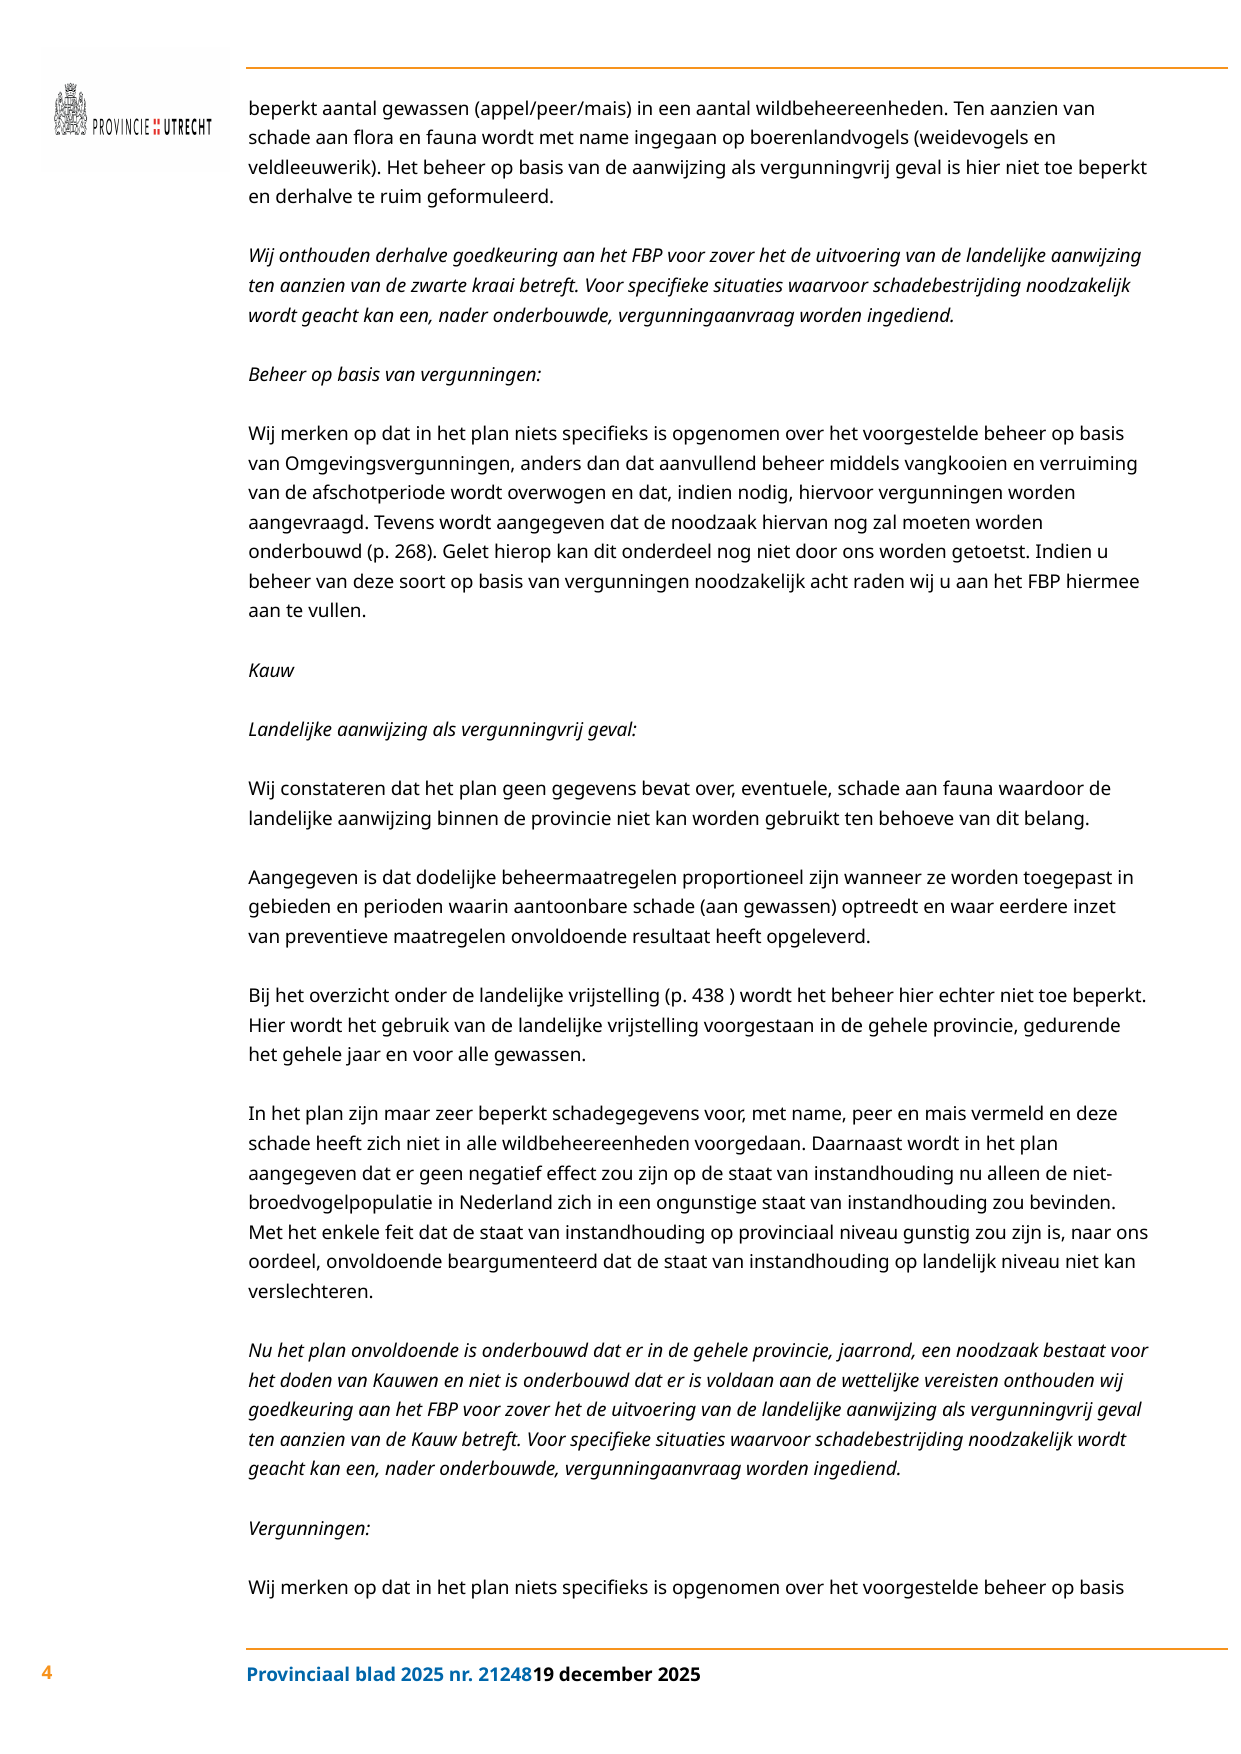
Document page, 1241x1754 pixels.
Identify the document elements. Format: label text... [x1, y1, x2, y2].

text In het plan zijn maar zeer beperkt schadegegevens voor, met name, peer en mais vermeld en deze schade heeft zich niet in alle wildbeheereenheden voorgedaan. Daarnaast wordt in het plan aangegeven dat er geen negatief effect zou zijn op de staat van instandhouding nu alleen de niet-broedvogelpopulatie in Nederland zich in een ongunstige staat van instandhouding zou bevinden. Met het enkele feit dat de staat van instandhouding op provinciaal niveau gunstig zou zijn is, naar ons oordeel, onvoldoende beargumenteerd dat de staat van instandhouding op landelijk niveau niet kan verslechteren. [248, 1101, 1152, 1304]
text Vergunningen: [248, 1515, 1152, 1541]
text Wij onthouden derhalve goedkeuring aan het FBP voor zover het de uitvoering van de landelijke aanwijzing ten aanzien van de zwarte kraai betreft. Voor specifieke situaties waarvoor schadebestrijding noodzakelijk wordt geacht kan een, nader onderbouwde, vergunningaanvraag worden ingediend. [248, 243, 1152, 328]
text Aangegeven is dat dodelijke beheermaatregelen proportioneel zijn wanneer ze worden toegepast in gebieden en perioden waarin aantoonbare schade (aan gewassen) optreedt en waar eerdere inzet van preventieve maatregelen onvoldoende resultaat heeft opgeleverd. [248, 864, 1152, 949]
text Beheer op basis van vergunningen: [248, 361, 1152, 387]
text Wij merken op dat in het plan niets specifieks is opgenomen over het voorgestelde beheer op basis van Omgevingsvergunningen, anders dan dat aanvullend beheer middels vangkooien en verruiming van de afschotperiode wordt overwogen en dat, indien nodig, hiervoor vergunningen worden aangevraagd. Tevens wordt aangegeven dat de noodzaak hiervan nog zal moeten worden onderbouwd (p. 268). Gelet hierop kan dit onderdeel nog niet door ons worden getoetst. Indien u beheer van deze soort op basis van vergunningen noodzakelijk acht raden wij u aan het FBP hiermee aan te vullen. [248, 420, 1152, 623]
text Wij constateren dat het plan geen gegevens bevat over, eventuele, schade aan fauna waardoor de landelijke aanwijzing binnen de provincie niet kan worden gebruikt ten behoeve van dit belang. [248, 775, 1152, 831]
picture [41, 47, 231, 172]
text Bij het overzicht onder de landelijke vrijstelling (p. 438 ) wordt het beheer hier echter niet toe beperkt. Hier wordt het gebruik van de landelijke vrijstelling voorgestaan in de gehele provincie, gedurende het gehele jaar en voor alle gewassen. [248, 982, 1152, 1067]
text Wij merken op dat in het plan niets specifieks is opgenomen over het voorgestelde beheer op basis [248, 1574, 1152, 1600]
text Landelijke aanwijzing als vergunningvrij geval: [248, 716, 1152, 742]
text beperkt aantal gewassen (appel/peer/mais) in een aantal wildbeheereenheden. Ten aanzien van schade aan flora en fauna wordt met name ingegaan op boerenlandvogels (weidevogels en veldleeuwerik). Het beheer op basis van de aanwijzing als vergunningvrij geval is hier niet toe beperkt en derhalve te ruim geformuleerd. [248, 95, 1152, 209]
text Kauw [248, 657, 1152, 683]
text Nu het plan onvoldoende is onderbouwd dat er in de gehele provincie, jaarrond, een noodzaak bestaat voor het doden van Kauwen en niet is onderbouwd dat er is voldaan aan de wettelijke vereisten onthouden wij goedkeuring aan het FBP voor zover het de uitvoering van de landelijke aanwijzing als vergunningvrij geval ten aanzien van de Kauw betreft. Voor specifieke situaties waarvoor schadebestrijding noodzakelijk wordt geacht kan een, nader onderbouwde, vergunningaanvraag worden ingediend. [248, 1337, 1152, 1481]
